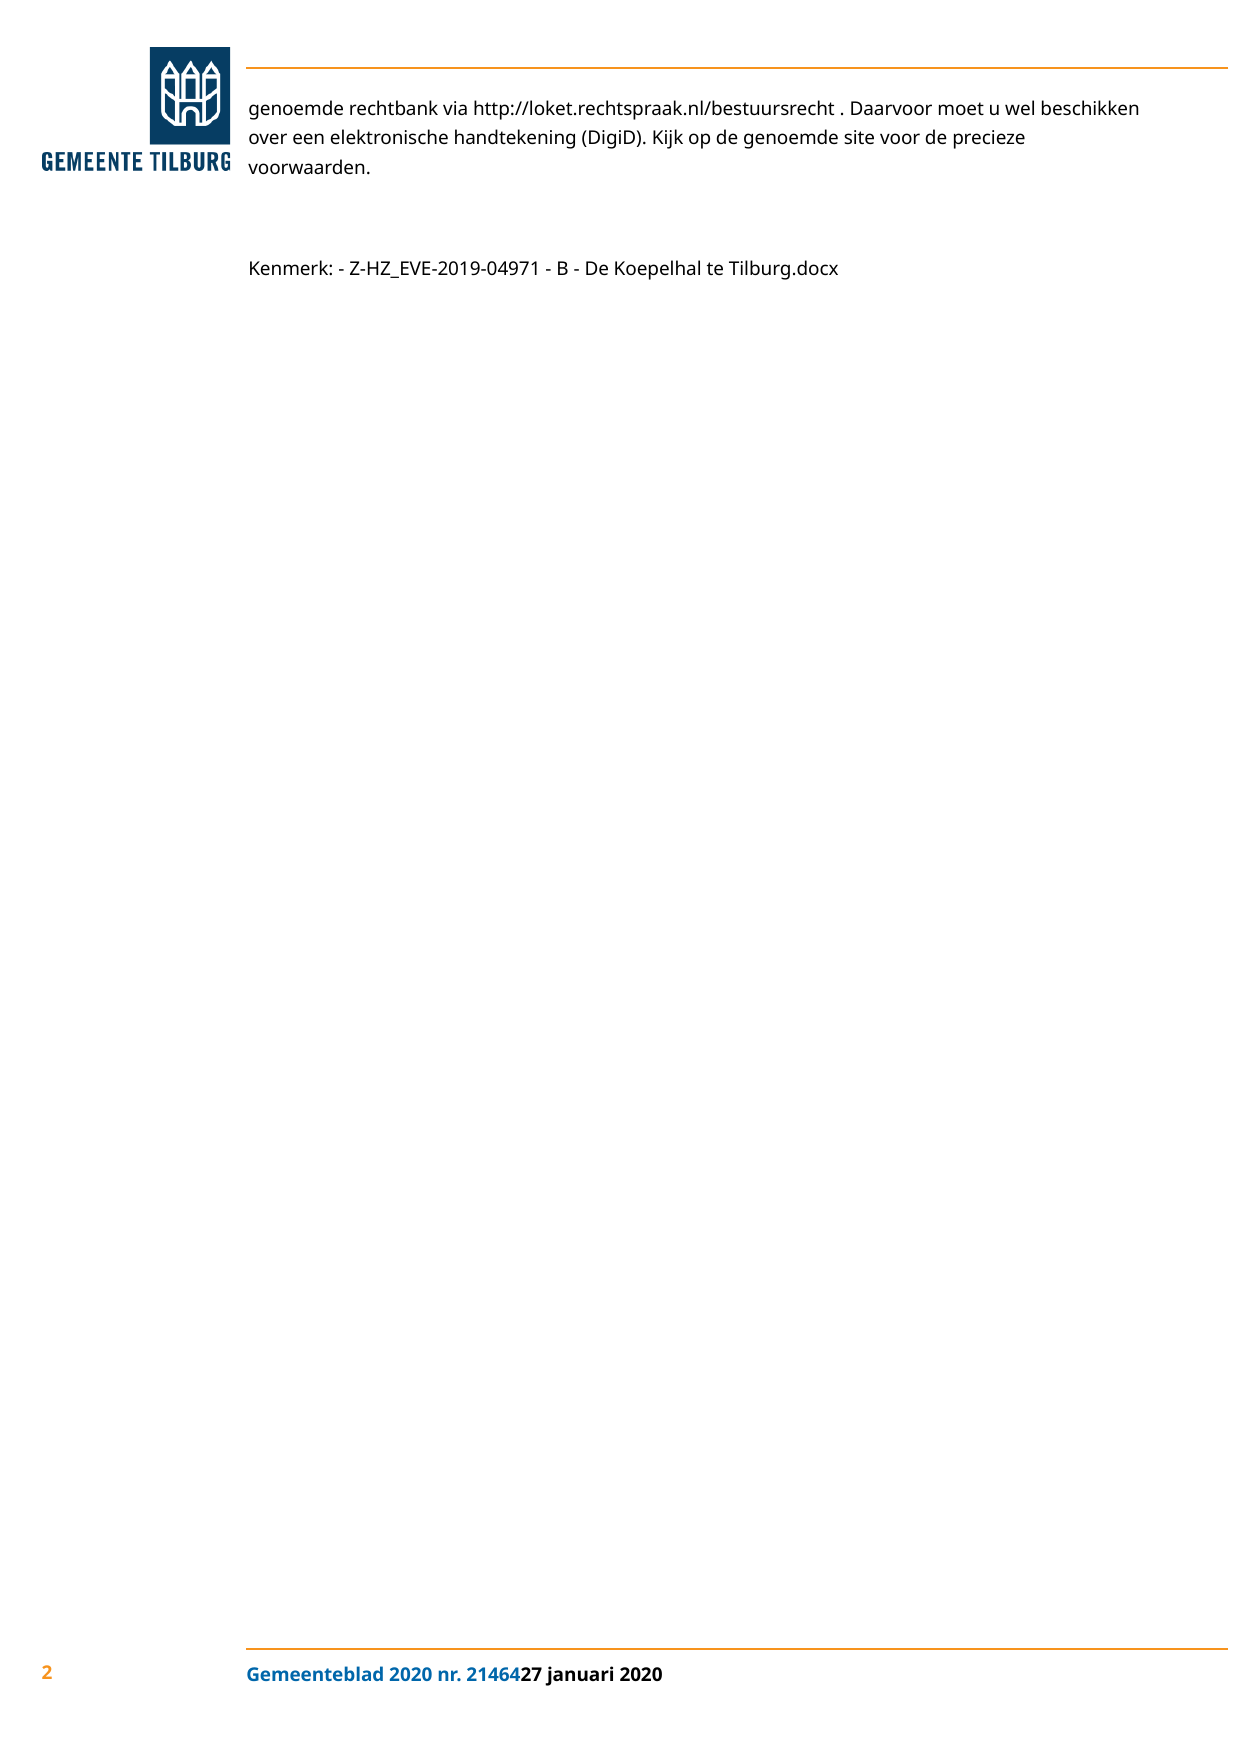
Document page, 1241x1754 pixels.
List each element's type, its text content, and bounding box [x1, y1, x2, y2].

picture [41, 47, 231, 172]
text Kenmerk: - Z-HZ_EVE-2019-04971 - B - De Koepelhal te Tilburg.docx [248, 255, 1152, 281]
text genoemde rechtbank via http://loket.rechtspraak.nl/bestuursrecht . Daarvoor moet u wel beschikken over een elektronische handtekening (DigiD). Kijk op de genoemde site voor de precieze voorwaarden. [248, 95, 1152, 180]
